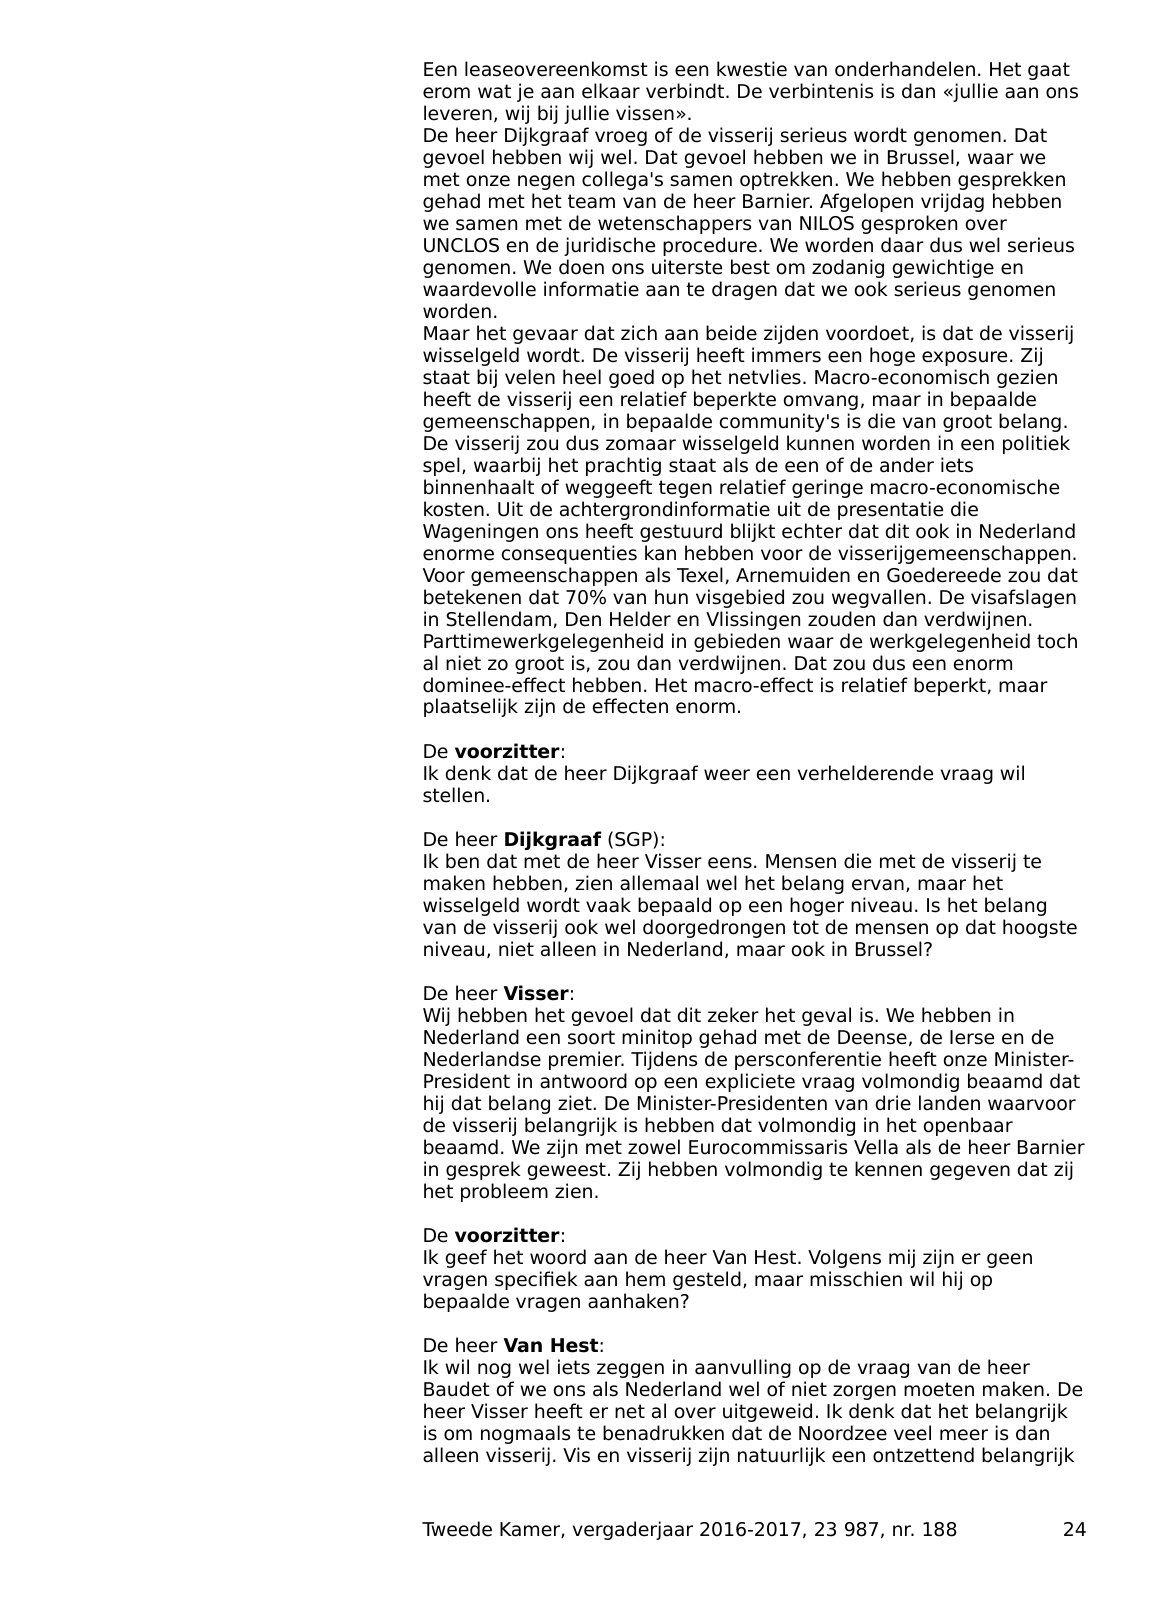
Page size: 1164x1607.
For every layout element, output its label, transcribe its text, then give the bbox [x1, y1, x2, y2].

text Ik denk dat de heer Dijkgraaf weer een verhelderende vraag wil stellen. [422, 763, 1087, 807]
text De heer Van Hest: [422, 1335, 1087, 1357]
text Ik geef het woord aan de heer Van Hest. Volgens mij zijn er geen vragen specifiek aan hem gesteld, maar misschien wil hij op bepaalde vragen aanhaken? [422, 1247, 1087, 1313]
text Een leaseovereenkomst is een kwestie van onderhandelen. Het gaat erom wat je aan elkaar verbindt. De verbintenis is dan «jullie aan ons leveren, wij bij jullie vissen». [422, 59, 1087, 125]
text De voorzitter: [422, 1225, 1087, 1247]
text Ik wil nog wel iets zeggen in aanvulling op de vraag van de heer Baudet of we ons als Nederland wel of niet zorgen moeten maken. De heer Visser heeft er net al over uitgeweid. Ik denk dat het belangrijk is om nogmaals te benadrukken dat de Noordzee veel meer is dan alleen visserij. Vis en visserij zijn natuurlijk een ontzettend belangrijk [422, 1357, 1087, 1467]
text Wij hebben het gevoel dat dit zeker het geval is. We hebben in Nederland een soort minitop gehad met de Deense, de Ierse en de Nederlandse premier. Tijdens de persconferentie heeft onze Minister-President in antwoord op een expliciete vraag volmondig beaamd dat hij dat belang ziet. De Minister-Presidenten van drie landen waarvoor de visserij belangrijk is hebben dat volmondig in het openbaar beaamd. We zijn met zowel Eurocommissaris Vella als de heer Barnier in gesprek geweest. Zij hebben volmondig te kennen gegeven dat zij het probleem zien. [422, 1005, 1087, 1203]
text De voorzitter: [422, 741, 1087, 763]
text De heer Visser: [422, 983, 1087, 1005]
text De heer Dijkgraaf vroeg of de visserij serieus wordt genomen. Dat gevoel hebben wij wel. Dat gevoel hebben we in Brussel, waar we met onze negen collega's samen optrekken. We hebben gesprekken gehad met het team van de heer Barnier. Afgelopen vrijdag hebben we samen met de wetenschappers van NILOS gesproken over UNCLOS en de juridische procedure. We worden daar dus wel serieus genomen. We doen ons uiterste best om zodanig gewichtige en waardevolle informatie aan te dragen dat we ook serieus genomen worden. [422, 125, 1087, 323]
text Maar het gevaar dat zich aan beide zijden voordoet, is dat de visserij wisselgeld wordt. De visserij heeft immers een hoge exposure. Zij staat bij velen heel goed op het netvlies. Macro-economisch gezien heeft de visserij een relatief beperkte omvang, maar in bepaalde gemeenschappen, in bepaalde community's is die van groot belang. De visserij zou dus zomaar wisselgeld kunnen worden in een politiek spel, waarbij het prachtig staat als de een of de ander iets binnenhaalt of weggeeft tegen relatief geringe macro-economische kosten. Uit de achtergrondinformatie uit de presentatie die Wageningen ons heeft gestuurd blijkt echter dat dit ook in Nederland enorme consequenties kan hebben voor de visserijgemeenschappen. Voor gemeenschappen als Texel, Arnemuiden en Goedereede zou dat betekenen dat 70% van hun visgebied zou wegvallen. De visafslagen in Stellendam, Den Helder en Vlissingen zouden dan verdwijnen. Parttimewerkgelegenheid in gebieden waar de werkgelegenheid toch al niet zo groot is, zou dan verdwijnen. Dat zou dus een enorm dominee-effect hebben. Het macro-effect is relatief beperkt, maar plaatselijk zijn de effecten enorm. [422, 323, 1087, 718]
text De heer Dijkgraaf (SGP): [422, 829, 1087, 851]
text Ik ben dat met de heer Visser eens. Mensen die met de visserij te maken hebben, zien allemaal wel het belang ervan, maar het wisselgeld wordt vaak bepaald op een hoger niveau. Is het belang van de visserij ook wel doorgedrongen tot de mensen op dat hoogste niveau, niet alleen in Nederland, maar ook in Brussel? [422, 851, 1087, 961]
